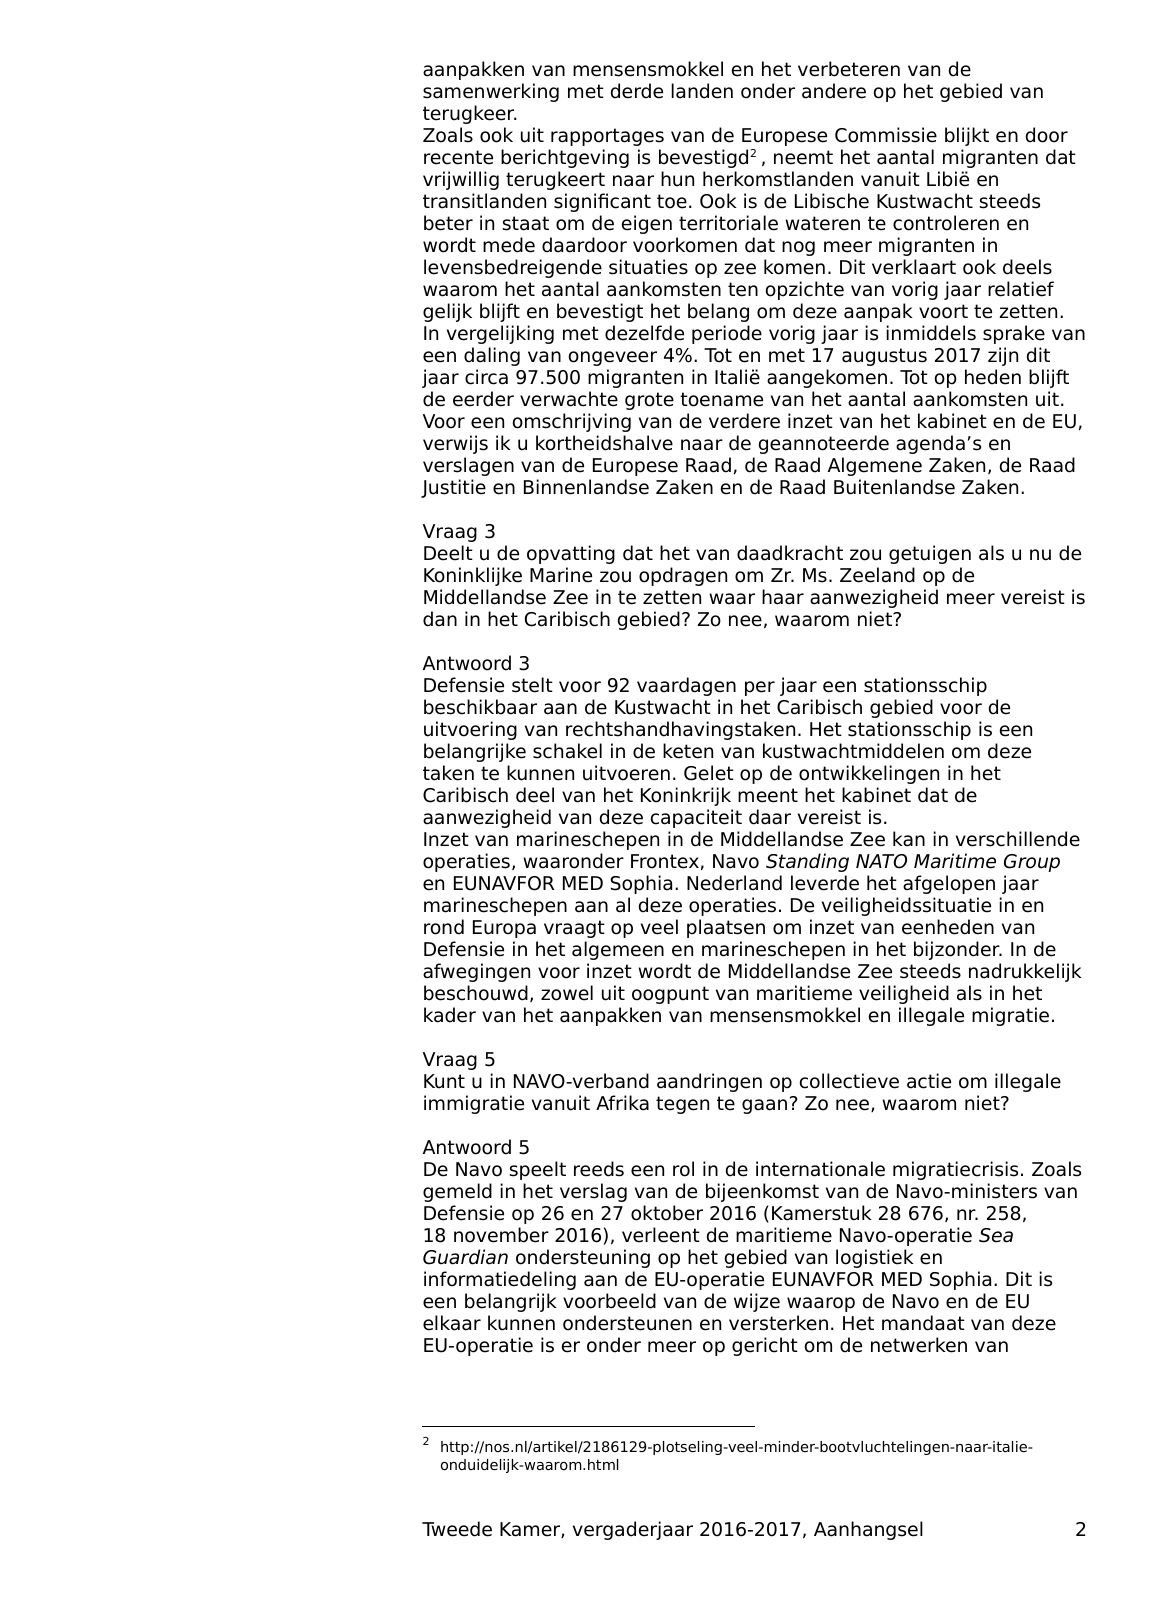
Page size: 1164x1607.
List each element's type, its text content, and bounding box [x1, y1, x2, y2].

text http://nos.nl/artikel/2186129-plotseling-veel-minder-bootvluchtelingen-naar-italie-onduidelijk-waarom.html [422, 1435, 1087, 1474]
text Kunt u in NAVO-verband aandringen op collectieve actie om illegale immigratie vanuit Afrika tegen te gaan? Zo nee, waarom niet? [422, 1071, 1087, 1115]
text De Navo speelt reeds een rol in de internationale migratiecrisis. Zoals gemeld in het verslag van de bijeenkomst van de Navo-ministers van Defensie op 26 en 27 oktober 2016 (Kamerstuk 28 676, nr. 258, 18 november 2016), verleent de maritieme Navo-operatie Sea Guardian ondersteuning op het gebied van logistiek en informatiedeling aan de EU-operatie EUNAVFOR MED Sophia. Dit is een belangrijk voorbeeld van de wijze waarop de Navo en de EU elkaar kunnen ondersteunen en versterken. Het mandaat van deze EU-operatie is er onder meer op gericht om de netwerken van [422, 1159, 1087, 1357]
text Inzet van marineschepen in de Middellandse Zee kan in verschillende operaties, waaronder Frontex, Navo Standing NATO Maritime Group en EUNAVFOR MED Sophia. Nederland leverde het afgelopen jaar marineschepen aan al deze operaties. De veiligheidssituatie in en rond Europa vraagt op veel plaatsen om inzet van eenheden van Defensie in het algemeen en marineschepen in het bijzonder. In de afwegingen voor inzet wordt de Middellandse Zee steeds nadrukkelijk beschouwd, zowel uit oogpunt van maritieme veiligheid als in het kader van het aanpakken van mensensmokkel en illegale migratie. [422, 829, 1087, 1027]
text Voor een omschrijving van de verdere inzet van het kabinet en de EU, verwijs ik u kortheidshalve naar de geannoteerde agenda’s en verslagen van de Europese Raad, de Raad Algemene Zaken, de Raad Justitie en Binnenlandse Zaken en de Raad Buitenlandse Zaken. [422, 411, 1087, 499]
text Vraag 5 [422, 1049, 1087, 1071]
text Antwoord 3 [422, 653, 1087, 675]
text Zoals ook uit rapportages van de Europese Commissie blijkt en door recente berichtgeving is bevestigd, neemt het aantal migranten dat vrijwillig terugkeert naar hun herkomstlanden vanuit Libië en transitlanden significant toe. Ook is de Libische Kustwacht steeds beter in staat om de eigen territoriale wateren te controleren en wordt mede daardoor voorkomen dat nog meer migranten in levensbedreigende situaties op zee komen. Dit verklaart ook deels waarom het aantal aankomsten ten opzichte van vorig jaar relatief gelijk blijft en bevestigt het belang om deze aanpak voort te zetten. In vergelijking met dezelfde periode vorig jaar is inmiddels sprake van een daling van ongeveer 4%. Tot en met 17 augustus 2017 zijn dit jaar circa 97.500 migranten in Italië aangekomen. Tot op heden blijft de eerder verwachte grote toename van het aantal aankomsten uit. [422, 125, 1087, 411]
text Deelt u de opvatting dat het van daadkracht zou getuigen als u nu de Koninklijke Marine zou opdragen om Zr. Ms. Zeeland op de Middellandse Zee in te zetten waar haar aanwezigheid meer vereist is dan in het Caribisch gebied? Zo nee, waarom niet? [422, 543, 1087, 631]
text Vraag 3 [422, 521, 1087, 543]
text Defensie stelt voor 92 vaardagen per jaar een stationsschip beschikbaar aan de Kustwacht in het Caribisch gebied voor de uitvoering van rechtshandhavingstaken. Het stationsschip is een belangrijke schakel in de keten van kustwachtmiddelen om deze taken te kunnen uitvoeren. Gelet op de ontwikkelingen in het Caribisch deel van het Koninkrijk meent het kabinet dat de aanwezigheid van deze capaciteit daar vereist is. [422, 675, 1087, 829]
text Antwoord 5 [422, 1137, 1087, 1159]
text aanpakken van mensensmokkel en het verbeteren van de samenwerking met derde landen onder andere op het gebied van terugkeer. [422, 59, 1087, 125]
